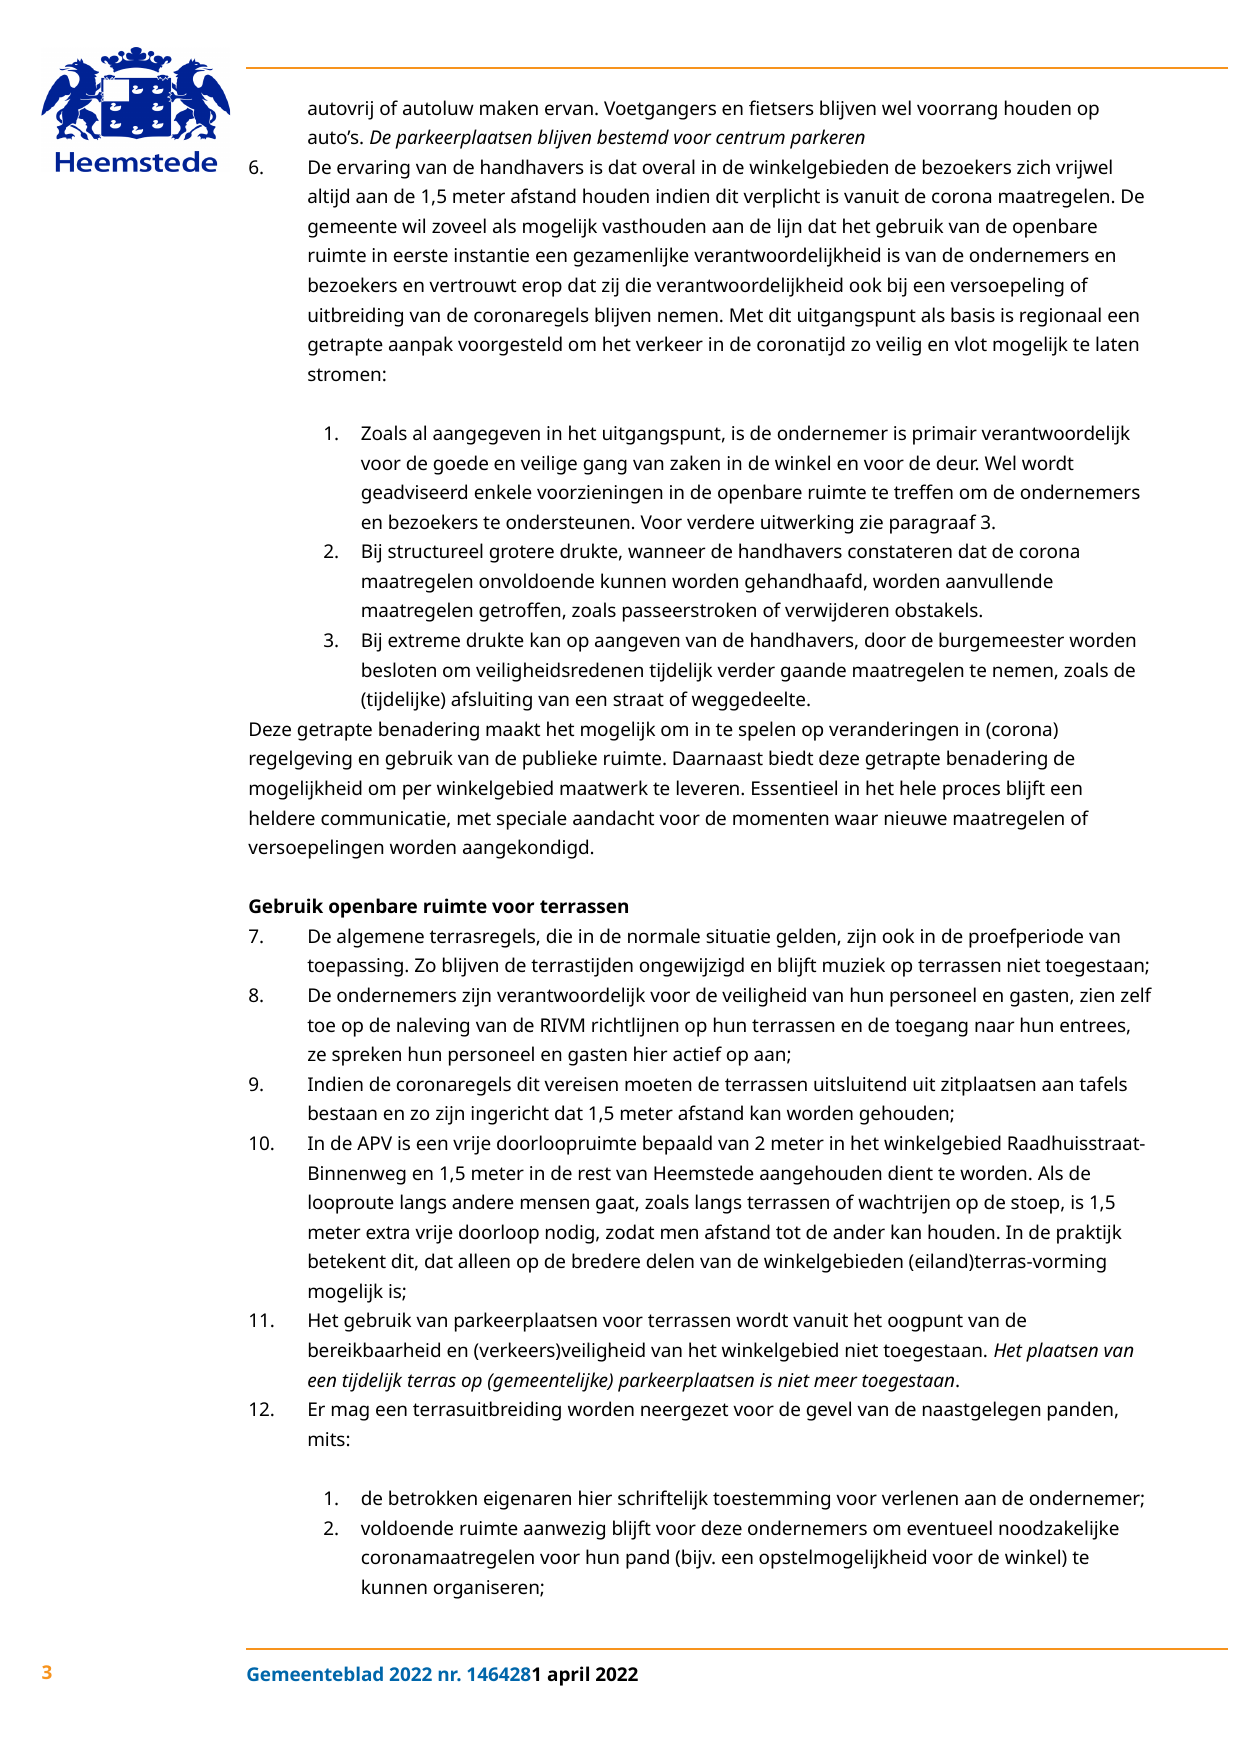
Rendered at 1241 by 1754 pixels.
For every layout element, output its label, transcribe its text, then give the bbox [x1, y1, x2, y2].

list Bij extreme drukte kan op aangeven van de handhavers, door de burgemeester worden besloten om veiligheidsredenen tijdelijk verder gaande maatregelen te nemen, zoals de (tijdelijke) afsluiting van een straat of weggedeelte. [323, 627, 1152, 712]
picture [41, 47, 231, 172]
list Indien de coronaregels dit vereisen moeten de terrassen uitsluitend uit zitplaatsen aan tafels bestaan en zo zijn ingericht dat 1,5 meter afstand kan worden gehouden; [248, 1071, 1152, 1126]
list De ondernemers zijn verantwoordelijk voor de veiligheid van hun personeel en gasten, zien zelf toe op de naleving van de RIVM richtlijnen op hun terrassen en de toegang naar hun entrees, ze spreken hun personeel en gasten hier actief op aan; [248, 982, 1152, 1067]
list autovrij of autoluw maken ervan. Voetgangers en fietsers blijven wel voorrang houden op auto’s. De parkeerplaatsen blijven bestemd voor centrum parkeren [248, 95, 1152, 150]
list Het gebruik van parkeerplaatsen voor terrassen wordt vanuit het oogpunt van de bereikbaarheid en (verkeers)veiligheid van het winkelgebied niet toegestaan. Het plaatsen van een tijdelijk terras op (gemeentelijke) parkeerplaatsen is niet meer toegestaan. [248, 1308, 1152, 1393]
list voldoende ruimte aanwezig blijft voor deze ondernemers om eventueel noodzakelijke coronamaatregelen voor hun pand (bijv. een opstelmogelijkheid voor de winkel) te kunnen organiseren; [323, 1515, 1152, 1600]
list de betrokken eigenaren hier schriftelijk toestemming voor verlenen aan de ondernemer; [323, 1485, 1152, 1511]
list In de APV is een vrije doorloopruimte bepaald van 2 meter in het winkelgebied Raadhuisstraat-Binnenweg en 1,5 meter in de rest van Heemstede aangehouden dient te worden. Als de looproute langs andere mensen gaat, zoals langs terrassen of wachtrijen op de stoep, is 1,5 meter extra vrije doorloop nodig, zodat men afstand tot de ander kan houden. In de praktijk betekent dit, dat alleen op de bredere delen van de winkelgebieden (eiland)terras-vorming mogelijk is; [248, 1130, 1152, 1304]
list Er mag een terrasuitbreiding worden neergezet voor de gevel van de naastgelegen panden, mits: [248, 1396, 1152, 1452]
list De algemene terrasregels, die in de normale situatie gelden, zijn ook in de proefperiode van toepassing. Zo blijven de terrastijden ongewijzigd en blijft muziek op terrassen niet toegestaan; [248, 923, 1152, 978]
text Deze getrapte benadering maakt het mogelijk om in te spelen op veranderingen in (corona) regelgeving en gebruik van de publieke ruimte. Daarnaast biedt deze getrapte benadering de mogelijkheid om per winkelgebied maatwerk te leveren. Essentieel in het hele proces blijft een heldere communicatie, met speciale aandacht voor de momenten waar nieuwe maatregelen of versoepelingen worden aangekondigd. [248, 716, 1152, 860]
list Bij structureel grotere drukte, wanneer de handhavers constateren dat de corona maatregelen onvoldoende kunnen worden gehandhaafd, worden aanvullende maatregelen getroffen, zoals passeerstroken of verwijderen obstakels. [323, 538, 1152, 623]
text Gebruik openbare ruimte voor terrassen [248, 893, 1152, 919]
list Zoals al aangegeven in het uitgangspunt, is de ondernemer is primair verantwoordelijk voor de goede en veilige gang van zaken in de winkel en voor de deur. Wel wordt geadviseerd enkele voorzieningen in de openbare ruimte te treffen om de ondernemers en bezoekers te ondersteunen. Voor verdere uitwerking zie paragraaf 3. [323, 420, 1152, 535]
list De ervaring van de handhavers is dat overal in de winkelgebieden de bezoekers zich vrijwel altijd aan de 1,5 meter afstand houden indien dit verplicht is vanuit de corona maatregelen. De gemeente wil zoveel als mogelijk vasthouden aan de lijn dat het gebruik van de openbare ruimte in eerste instantie een gezamenlijke verantwoordelijkheid is van de ondernemers en bezoekers en vertrouwt erop dat zij die verantwoordelijkheid ook bij een versoepeling of uitbreiding van de coronaregels blijven nemen. Met dit uitgangspunt als basis is regionaal een getrapte aanpak voorgesteld om het verkeer in de coronatijd zo veilig en vlot mogelijk te laten stromen: [248, 154, 1152, 387]
